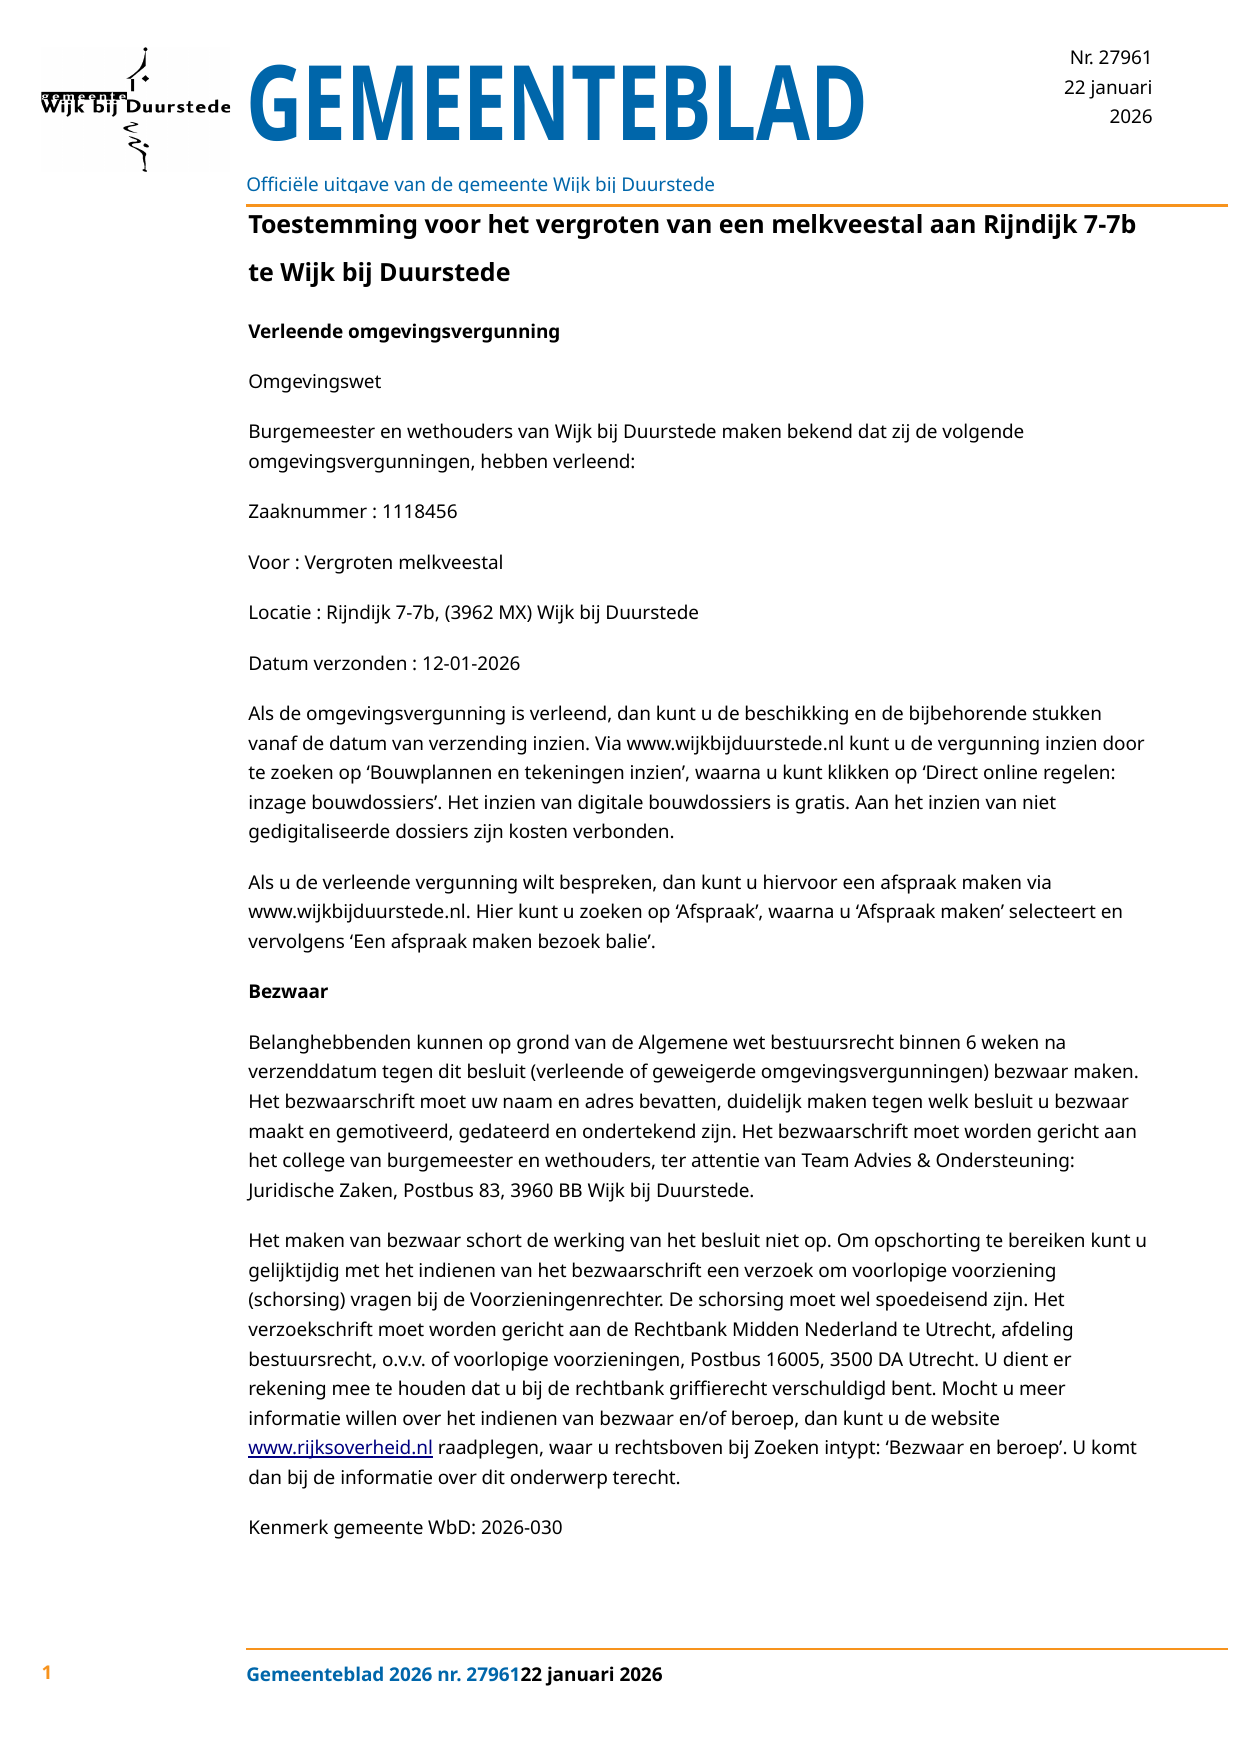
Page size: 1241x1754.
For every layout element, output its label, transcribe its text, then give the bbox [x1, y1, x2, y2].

text Zaaknummer : 1118456 [248, 499, 1152, 524]
text Datum verzonden : 12-01-2026 [248, 650, 1152, 676]
text Omgevingswet [248, 368, 1152, 394]
picture [41, 47, 231, 172]
text Belanghebbenden kunnen op grond van de Algemene wet bestuursrecht binnen 6 weken na verzenddatum tegen dit besluit (verleende of geweigerde omgevingsvergunningen) bezwaar maken. Het bezwaarschrift moet uw naam en adres bevatten, duidelijk maken tegen welk besluit u bezwaar maakt en gemotiveerd, gedateerd en ondertekend zijn. Het bezwaarschrift moet worden gericht aan het college van burgemeester en wethouders, ter attentie van Team Advies & Ondersteuning: Juridische Zaken, Postbus 83, 3960 BB Wijk bij Duurstede. [248, 1029, 1152, 1203]
text Locatie : Rijndijk 7-7b, (3962 MX) Wijk bij Duurstede [248, 599, 1152, 625]
text Als u de verleende vergunning wilt bespreken, dan kunt u hiervoor een afspraak maken via www.wijkbijduurstede.nl. Hier kunt u zoeken op ‘Afspraak’, waarna u ‘Afspraak maken’ selecteert en vervolgens ‘Een afspraak maken bezoek balie’. [248, 869, 1152, 954]
text Verleende omgevingsvergunning [248, 318, 1152, 344]
text Kenmerk gemeente WbD: 2026-030 [248, 1514, 1152, 1540]
text Toestemming voor het vergroten van een melkveestal aan Rijndijk 7-7b te Wijk bij Duurstede [248, 207, 1152, 288]
text Bezwaar [248, 979, 1152, 1004]
text Voor : Vergroten melkveestal [248, 549, 1152, 575]
text Burgemeester en wethouders van Wijk bij Duurstede maken bekend dat zij de volgende omgevingsvergunningen, hebben verleend: [248, 419, 1152, 474]
text Het maken van bezwaar schort de werking van het besluit niet op. Om opschorting te bereiken kunt u gelijktijdig met het indienen van het bezwaarschrift een verzoek om voorlopige voorziening (schorsing) vragen bij de Voorzieningenrechter. De schorsing moet wel spoedeisend zijn. Het verzoekschrift moet worden gericht aan de Rechtbank Midden Nederland te Utrecht, afdeling bestuursrecht, o.v.v. of voorlopige voorzieningen, Postbus 16005, 3500 DA Utrecht. U dient er rekening mee te houden dat u bij de rechtbank griffierecht verschuldigd bent. Mocht u meer informatie willen over het indienen van bezwaar en/of beroep, dan kunt u de website www.rijksoverheid.nl raadplegen, waar u rechtsboven bij Zoeken intypt: ‘Bezwaar en beroep’. U komt dan bij de informatie over dit onderwerp terecht. [248, 1227, 1152, 1490]
text Als de omgevingsvergunning is verleend, dan kunt u de beschikking en de bijbehorende stukken vanaf de datum van verzending inzien. Via www.wijkbijduurstede.nl kunt u de vergunning inzien door te zoeken op ‘Bouwplannen en tekeningen inzien’, waarna u kunt klikken op ‘Direct online regelen: inzage bouwdossiers’. Het inzien van digitale bouwdossiers is gratis. Aan het inzien van niet gedigitaliseerde dossiers zijn kosten verbonden. [248, 700, 1152, 844]
